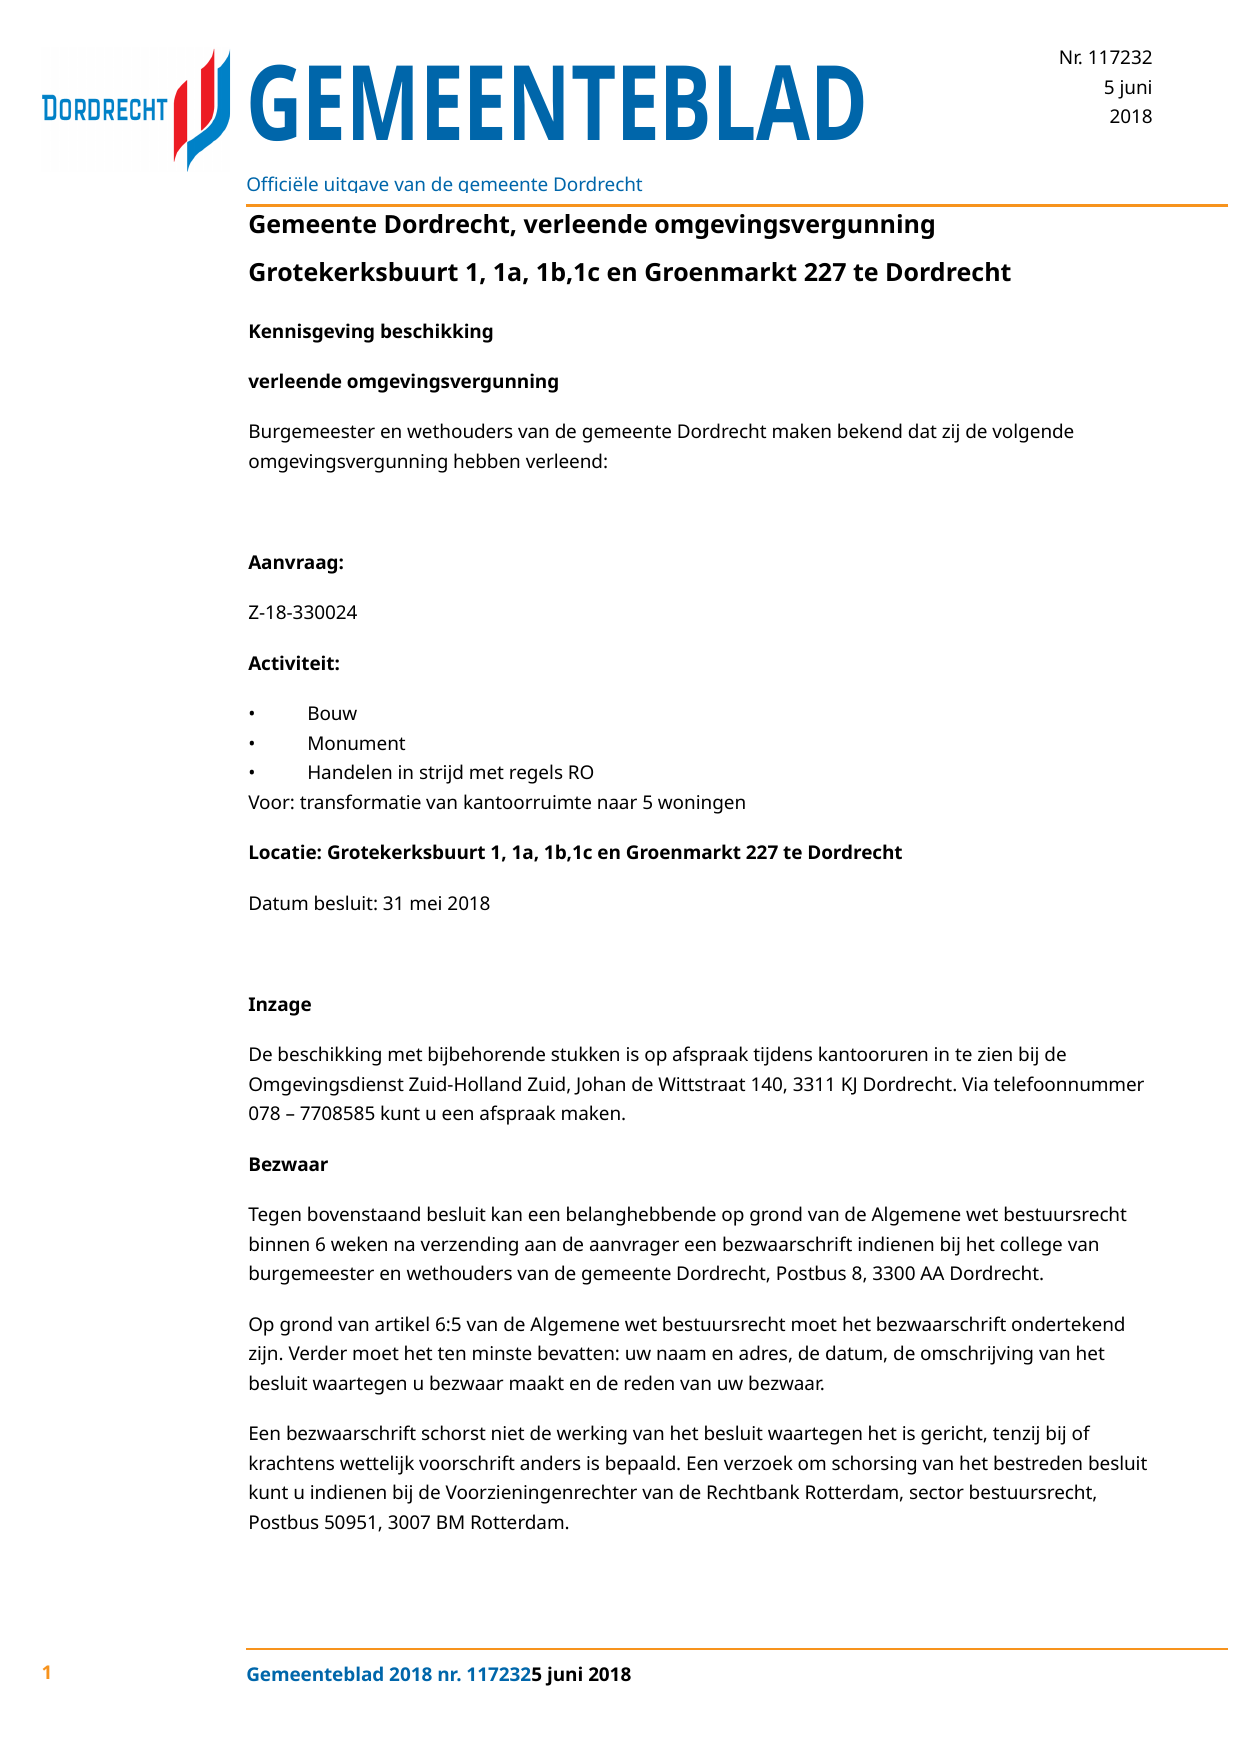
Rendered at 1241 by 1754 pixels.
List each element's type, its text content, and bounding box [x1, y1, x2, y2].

text Kennisgeving beschikking [248, 318, 1152, 344]
text Voor: transformatie van kantoorruimte naar 5 woningen [248, 789, 1152, 815]
text verleende omgevingsvergunning [248, 368, 1152, 394]
list Monument [248, 730, 1152, 756]
text Locatie: Grotekerksbuurt 1, 1a, 1b,1c en Groenmarkt 227 te Dordrecht [248, 839, 1152, 865]
text Bezwaar [248, 1151, 1152, 1177]
text Op grond van artikel 6:5 van de Algemene wet bestuursrecht moet het bezwaarschrift ondertekend zijn. Verder moet het ten minste bevatten: uw naam en adres, de datum, de omschrijving van het besluit waartegen u bezwaar maakt en de reden van uw bezwaar. [248, 1311, 1152, 1396]
text Datum besluit: 31 mei 2018 [248, 890, 1152, 916]
text Een bezwaarschrift schorst niet de werking van het besluit waartegen het is gericht, tenzij bij of krachtens wettelijk voorschrift anders is bepaald. Een verzoek om schorsing van het bestreden besluit kunt u indienen bij de Voorzieningenrechter van de Rechtbank Rotterdam, sector bestuursrecht, Postbus 50951, 3007 BM Rotterdam. [248, 1420, 1152, 1535]
text Burgemeester en wethouders van de gemeente Dordrecht maken bekend dat zij de volgende omgevingsvergunning hebben verleend: [248, 419, 1152, 474]
text Aanvraag: [248, 549, 1152, 575]
text Z-18-330024 [248, 599, 1152, 625]
text Tegen bovenstaand besluit kan een belanghebbende op grond van de Algemene wet bestuursrecht binnen 6 weken na verzending aan de aanvrager een bezwaarschrift indienen bij het college van burgemeester en wethouders van de gemeente Dordrecht, Postbus 8, 3300 AA Dordrecht. [248, 1201, 1152, 1286]
picture [41, 47, 231, 172]
text Activiteit: [248, 650, 1152, 676]
text Inzage [248, 991, 1152, 1017]
text Gemeente Dordrecht, verleende omgevingsvergunning Grotekerksbuurt 1, 1a, 1b,1c en Groenmarkt 227 te Dordrecht [248, 207, 1152, 288]
list Bouw [248, 700, 1152, 726]
list Handelen in strijd met regels RO [248, 759, 1152, 785]
text De beschikking met bijbehorende stukken is op afspraak tijdens kantooruren in te zien bij de Omgevingsdienst Zuid-Holland Zuid, Johan de Wittstraat 140, 3311 KJ Dordrecht. Via telefoonnummer 078 – 7708585 kunt u een afspraak maken. [248, 1041, 1152, 1126]
